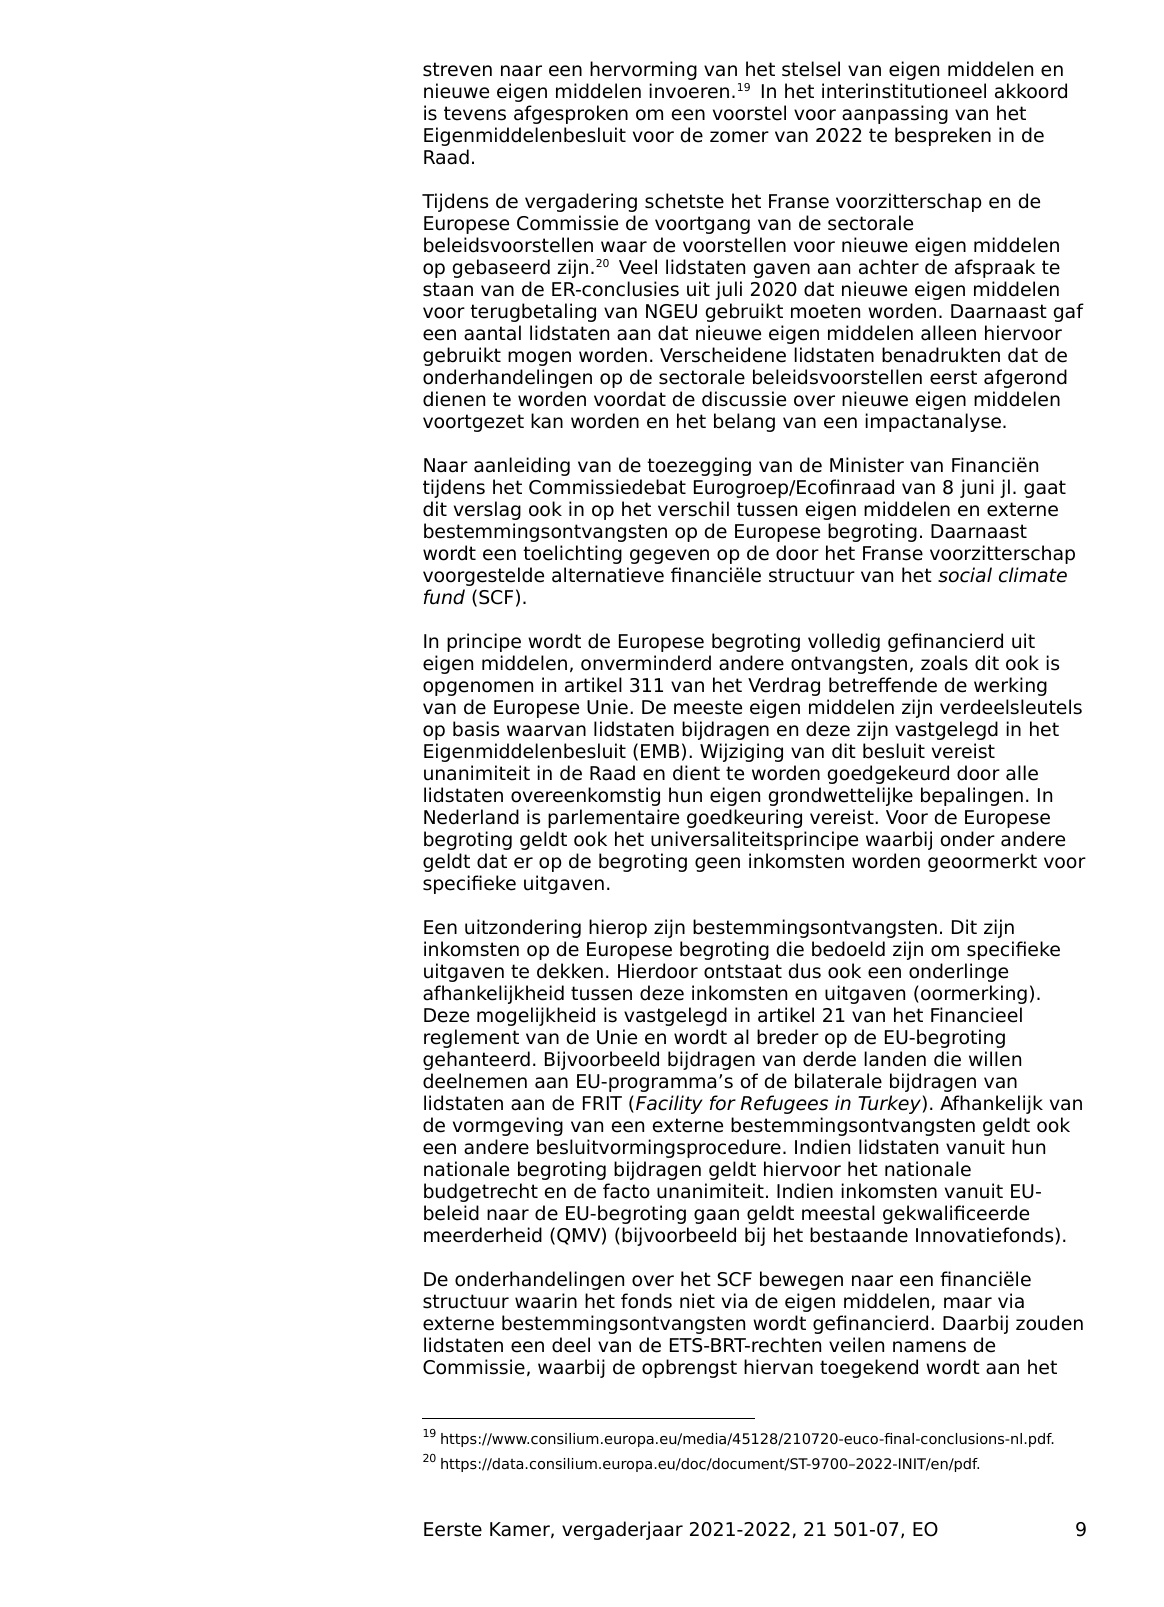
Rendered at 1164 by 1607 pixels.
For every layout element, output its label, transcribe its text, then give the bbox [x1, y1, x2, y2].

text In principe wordt de Europese begroting volledig gefinancierd uit eigen middelen, onverminderd andere ontvangsten, zoals dit ook is opgenomen in artikel 311 van het Verdrag betreffende de werking van de Europese Unie. De meeste eigen middelen zijn verdeelsleutels op basis waarvan lidstaten bijdragen en deze zijn vastgelegd in het Eigenmiddelenbesluit (EMB). Wijziging van dit besluit vereist unanimiteit in de Raad en dient te worden goedgekeurd door alle lidstaten overeenkomstig hun eigen grondwettelijke bepalingen. In Nederland is parlementaire goedkeuring vereist. Voor de Europese begroting geldt ook het universaliteitsprincipe waarbij onder andere geldt dat er op de begroting geen inkomsten worden geoormerkt voor specifieke uitgaven. [422, 631, 1087, 895]
text Een uitzondering hierop zijn bestemmingsontvangsten. Dit zijn inkomsten op de Europese begroting die bedoeld zijn om specifieke uitgaven te dekken. Hierdoor ontstaat dus ook een onderlinge afhankelijkheid tussen deze inkomsten en uitgaven (oormerking). Deze mogelijkheid is vastgelegd in artikel 21 van het Financieel reglement van de Unie en wordt al breder op de EU-begroting gehanteerd. Bijvoorbeeld bijdragen van derde landen die willen deelnemen aan EU-programma’s of de bilaterale bijdragen van lidstaten aan de FRIT (Facility for Refugees in Turkey). Afhankelijk van de vormgeving van een externe bestemmingsontvangsten geldt ook een andere besluitvormingsprocedure. Indien lidstaten vanuit hun nationale begroting bijdragen geldt hiervoor het nationale budgetrecht en de facto unanimiteit. Indien inkomsten vanuit EU-beleid naar de EU-begroting gaan geldt meestal gekwalificeerde meerderheid (QMV) (bijvoorbeeld bij het bestaande Innovatiefonds). [422, 917, 1087, 1247]
text https://www.consilium.europa.eu/media/45128/210720-euco-final-conclusions-nl.pdf. [422, 1427, 1087, 1449]
text Tijdens de vergadering schetste het Franse voorzitterschap en de Europese Commissie de voortgang van de sectorale beleidsvoorstellen waar de voorstellen voor nieuwe eigen middelen op gebaseerd zijn. Veel lidstaten gaven aan achter de afspraak te staan van de ER-conclusies uit juli 2020 dat nieuwe eigen middelen voor terugbetaling van NGEU gebruikt moeten worden. Daarnaast gaf een aantal lidstaten aan dat nieuwe eigen middelen alleen hiervoor gebruikt mogen worden. Verscheidene lidstaten benadrukten dat de onderhandelingen op de sectorale beleidsvoorstellen eerst afgerond dienen te worden voordat de discussie over nieuwe eigen middelen voortgezet kan worden en het belang van een impactanalyse. [422, 191, 1087, 433]
text https://data.consilium.europa.eu/doc/document/ST-9700–2022-INIT/en/pdf. [422, 1452, 1087, 1474]
text streven naar een hervorming van het stelsel van eigen middelen en nieuwe eigen middelen invoeren. In het interinstitutioneel akkoord is tevens afgesproken om een voorstel voor aanpassing van het Eigenmiddelenbesluit voor de zomer van 2022 te bespreken in de Raad. [422, 59, 1087, 169]
text De onderhandelingen over het SCF bewegen naar een financiële structuur waarin het fonds niet via de eigen middelen, maar via externe bestemmingsontvangsten wordt gefinancierd. Daarbij zouden lidstaten een deel van de ETS-BRT-rechten veilen namens de Commissie, waarbij de opbrengst hiervan toegekend wordt aan het [422, 1269, 1087, 1379]
text Naar aanleiding van de toezegging van de Minister van Financiën tijdens het Commissiedebat Eurogroep/Ecofinraad van 8 juni jl. gaat dit verslag ook in op het verschil tussen eigen middelen en externe bestemmingsontvangsten op de Europese begroting. Daarnaast wordt een toelichting gegeven op de door het Franse voorzitterschap voorgestelde alternatieve financiële structuur van het social climate fund (SCF). [422, 455, 1087, 609]
